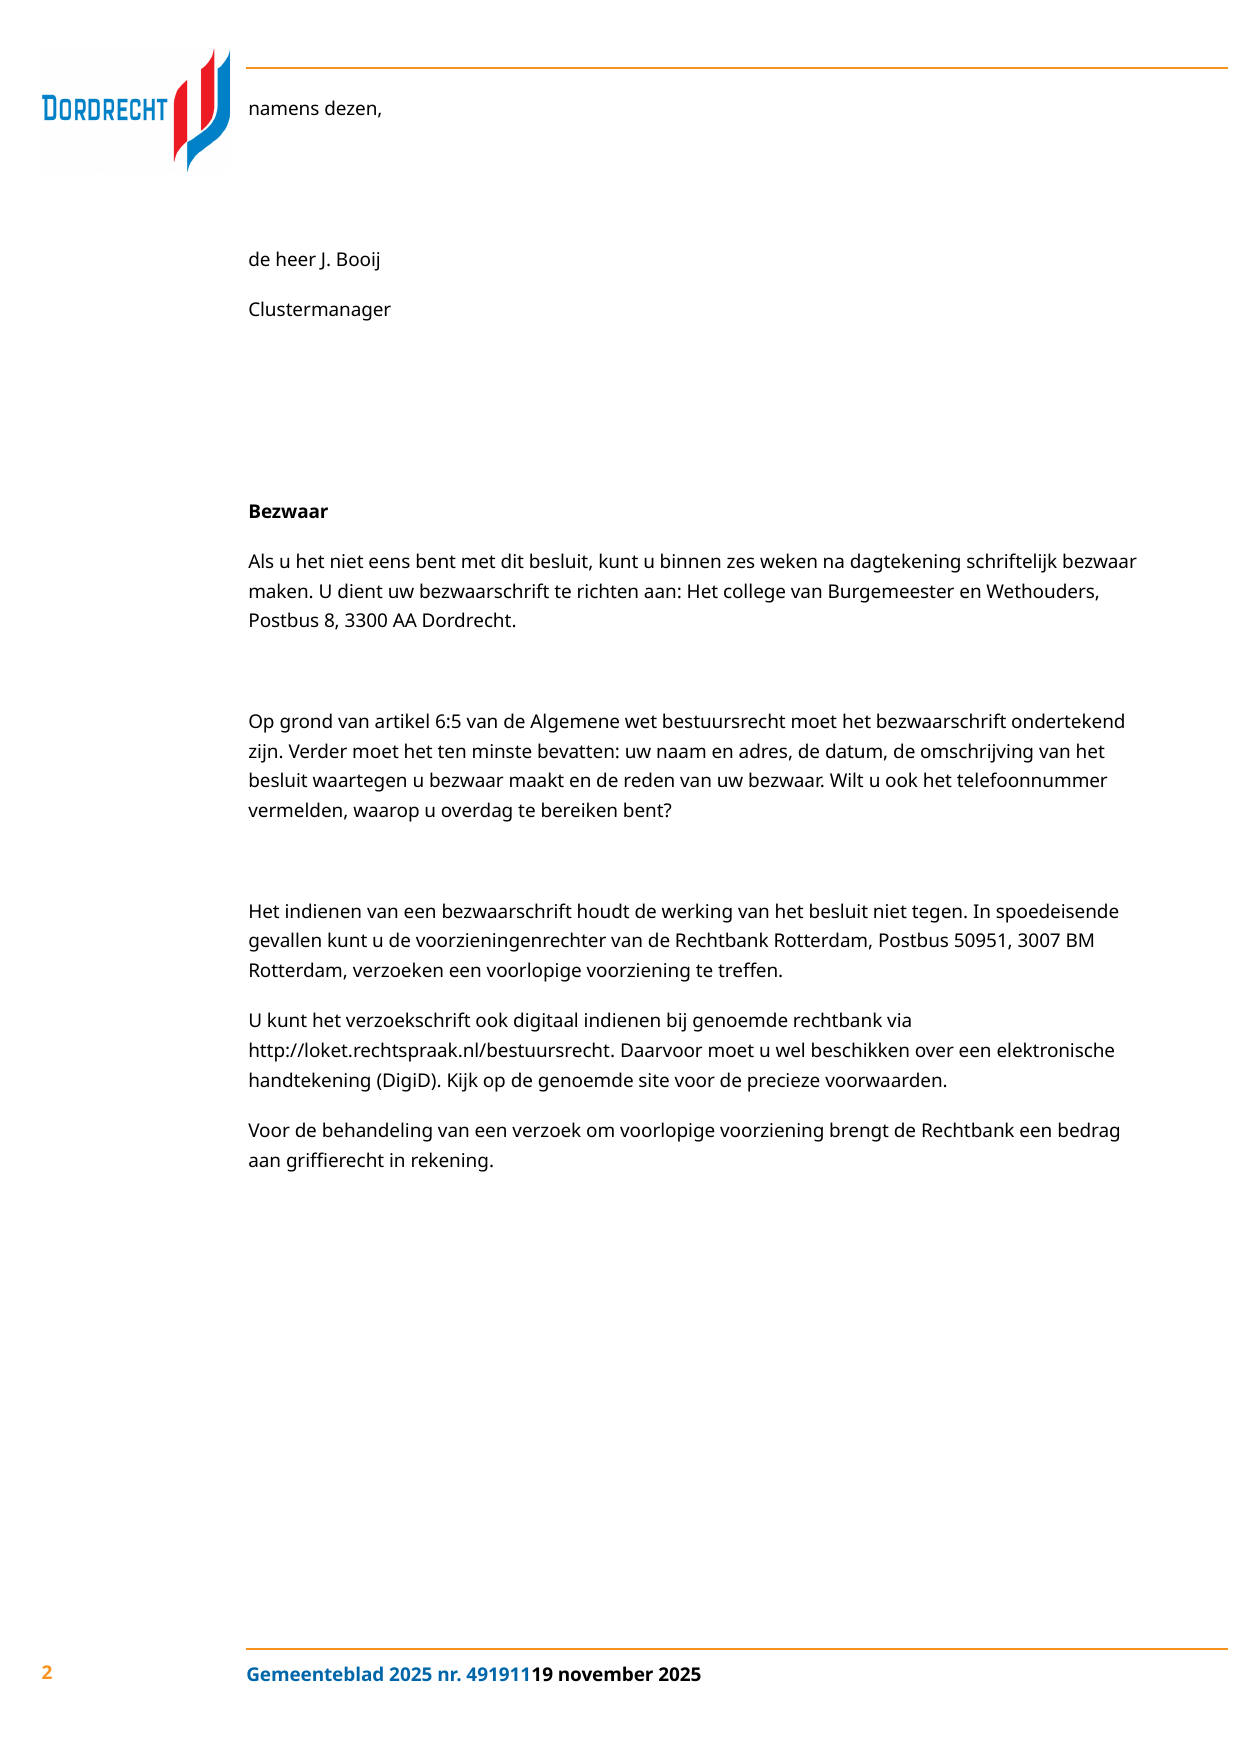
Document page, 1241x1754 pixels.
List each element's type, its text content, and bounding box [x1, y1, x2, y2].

text Op grond van artikel 6:5 van de Algemene wet bestuursrecht moet het bezwaarschrift ondertekend zijn. Verder moet het ten minste bevatten: uw naam en adres, de datum, de omschrijving van het besluit waartegen u bezwaar maakt en de reden van uw bezwaar. Wilt u ook het telefoonnummer vermelden, waarop u overdag te bereiken bent? [248, 708, 1152, 823]
text de heer J. Booij [248, 246, 1152, 272]
text Het indienen van een bezwaarschrift houdt de werking van het besluit niet tegen. In spoedeisende gevallen kunt u de voorzieningenrechter van de Rechtbank Rotterdam, Postbus 50951, 3007 BM Rotterdam, verzoeken een voorlopige voorziening te treffen. [248, 898, 1152, 983]
text Voor de behandeling van een verzoek om voorlopige voorziening brengt de Rechtbank een bedrag aan griffierecht in rekening. [248, 1117, 1152, 1173]
text Als u het niet eens bent met dit besluit, kunt u binnen zes weken na dagtekening schriftelijk bezwaar maken. U dient uw bezwaarschrift te richten aan: Het college van Burgemeester en Wethouders, Postbus 8, 3300 AA Dordrecht. [248, 548, 1152, 633]
text Clustermanager [248, 296, 1152, 322]
text Bezwaar [248, 498, 1152, 524]
text namens dezen, [248, 95, 1152, 121]
picture [41, 47, 231, 172]
text U kunt het verzoekschrift ook digitaal indienen bij genoemde rechtbank via http://loket.rechtspraak.nl/bestuursrecht. Daarvoor moet u wel beschikken over een elektronische handtekening (DigiD). Kijk op de genoemde site voor de precieze voorwaarden. [248, 1008, 1152, 1093]
